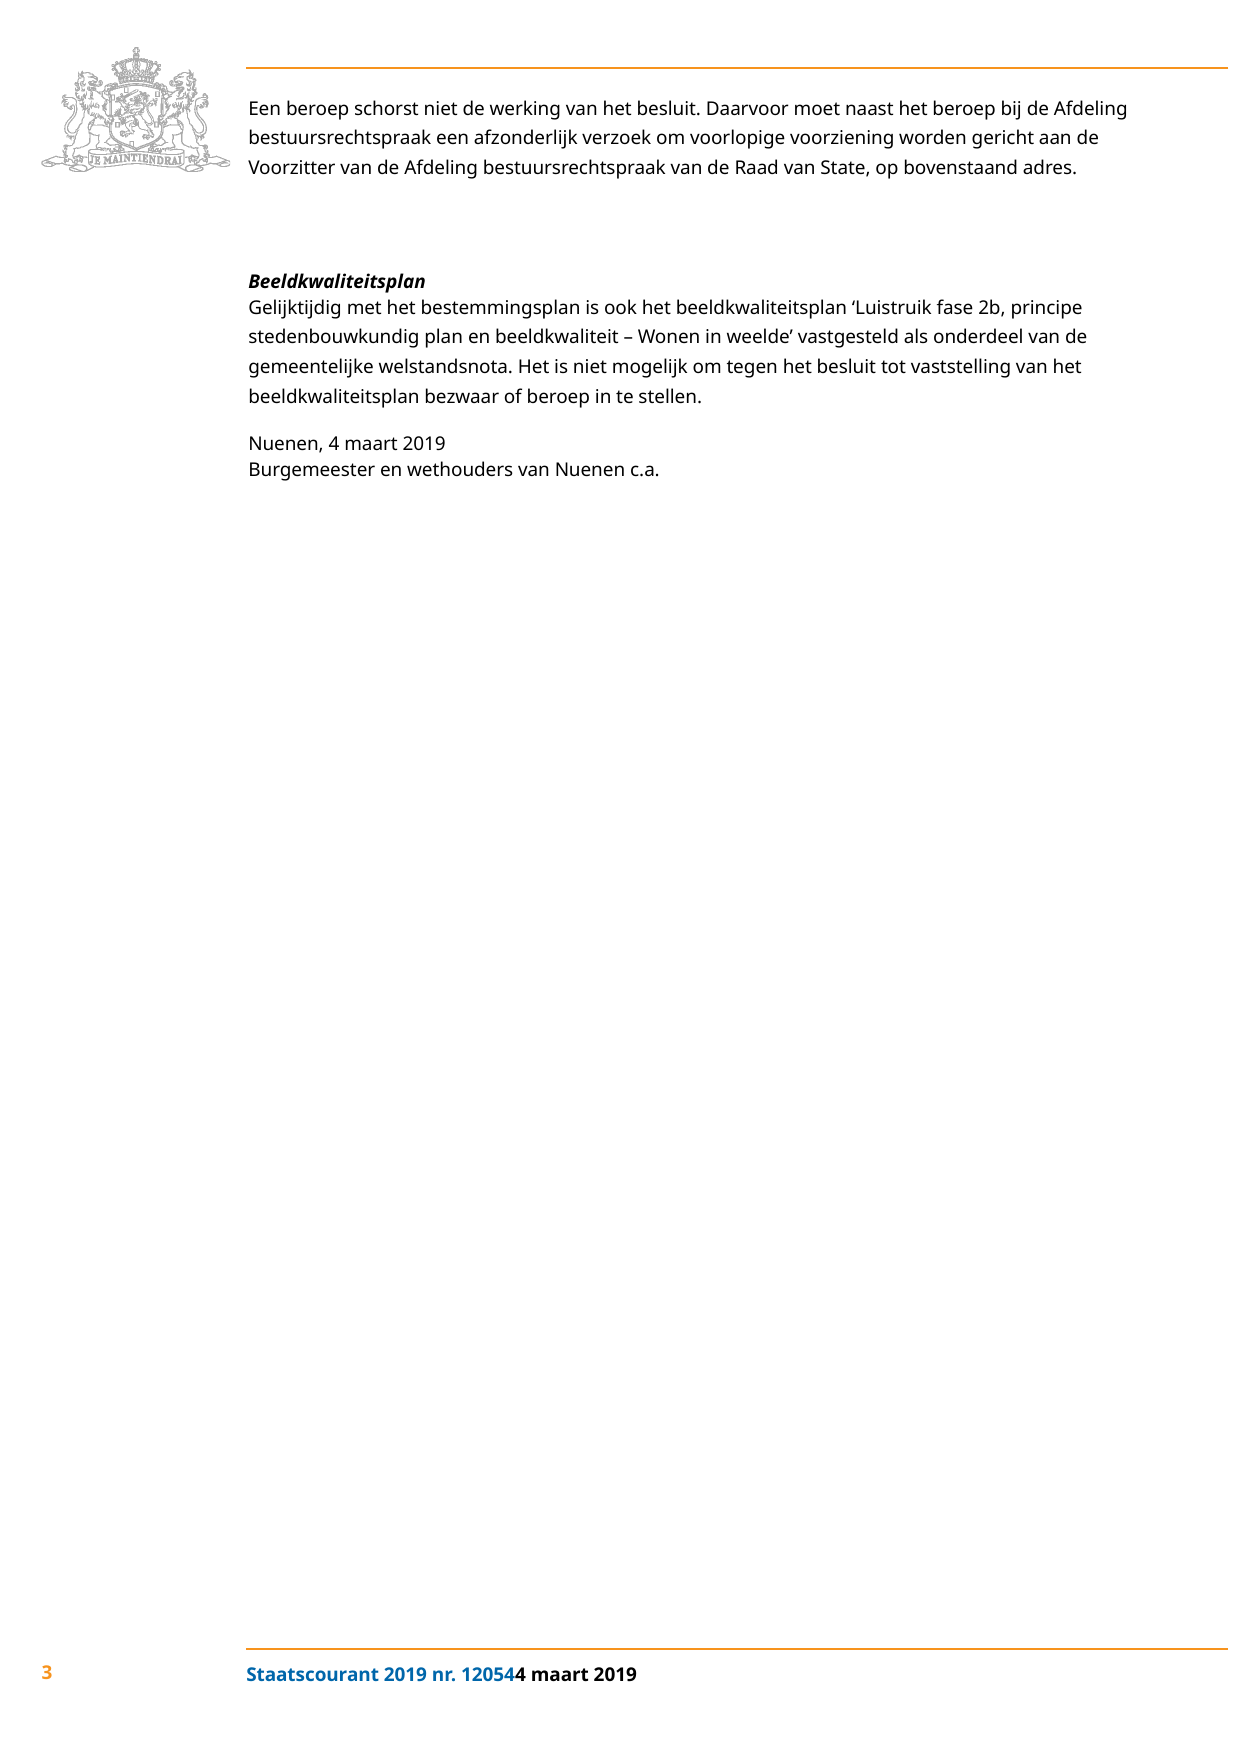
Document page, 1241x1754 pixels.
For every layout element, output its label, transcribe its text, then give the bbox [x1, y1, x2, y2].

text Een beroep schorst niet de werking van het besluit. Daarvoor moet naast het beroep bij de Afdeling bestuursrechtspraak een afzonderlijk verzoek om voorlopige voorziening worden gericht aan de Voorzitter van de Afdeling bestuursrechtspraak van de Raad van State, op bovenstaand adres. [248, 95, 1152, 180]
picture [41, 47, 231, 172]
text Gelijktijdig met het bestemmingsplan is ook het beeldkwaliteitsplan ‘Luistruik fase 2b, principe stedenbouwkundig plan en beeldkwaliteit – Wonen in weelde’ vastgesteld als onderdeel van de gemeentelijke welstandsnota. Het is niet mogelijk om tegen het besluit tot vaststelling van het beeldkwaliteitsplan bezwaar of beroep in te stellen. [248, 294, 1152, 408]
text Burgemeester en wethouders van Nuenen c.a. [248, 456, 1152, 482]
text Beeldkwaliteitsplan [248, 268, 1152, 294]
text Nuenen, 4 maart 2019 [248, 431, 1152, 456]
